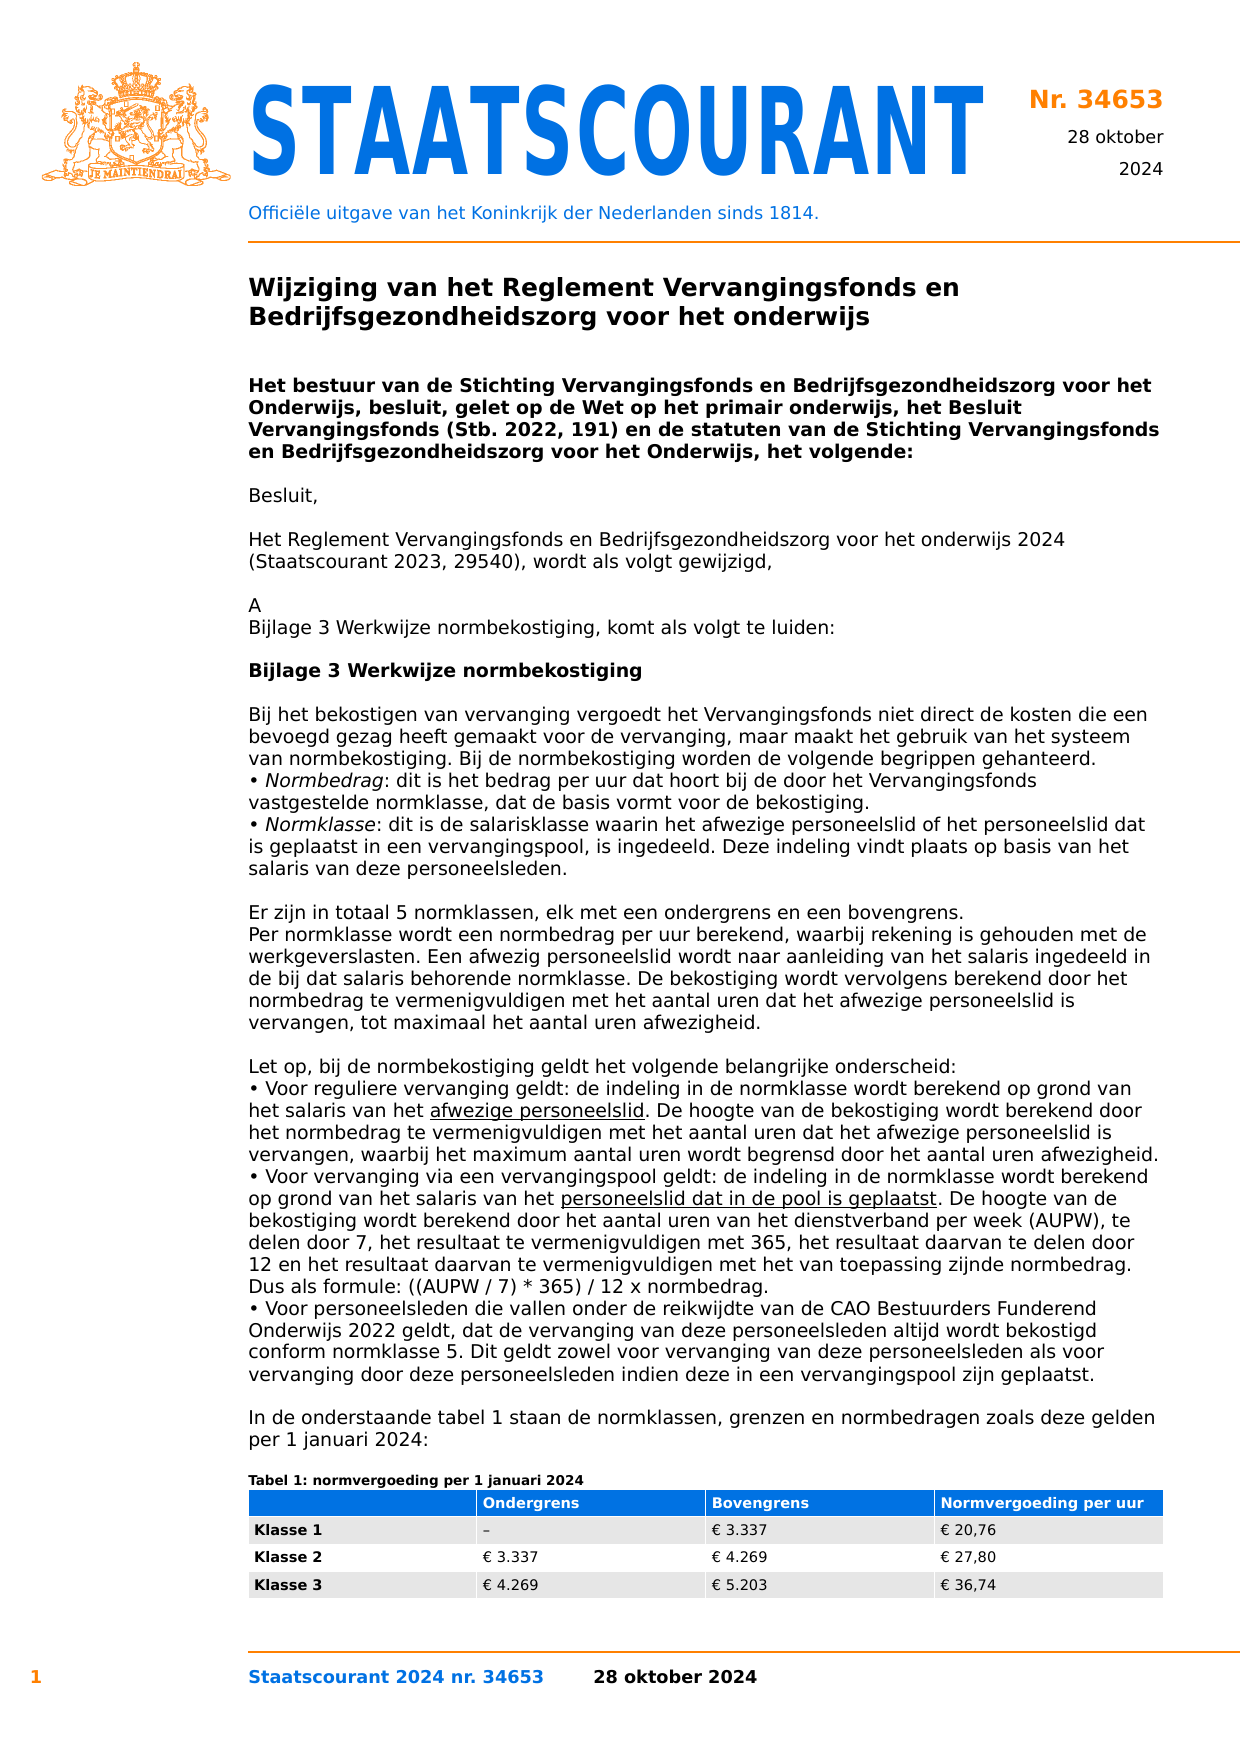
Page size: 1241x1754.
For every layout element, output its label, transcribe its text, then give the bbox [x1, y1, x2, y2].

text Het Reglement Vervangingsfonds en Bedrijfsgezondheidszorg voor het onderwijs 2024 (Staatscourant 2023, 29540), wordt als volgt gewijzigd, [248, 529, 1163, 573]
text • Voor personeelsleden die vallen onder de reikwijdte van de CAO Bestuurders Funderend Onderwijs 2022 geldt, dat de vervanging van deze personeelsleden altijd wordt bekostigd conform normklasse 5. Dit geldt zowel voor vervanging van deze personeelsleden als voor vervanging door deze personeelsleden indien deze in een vervangingspool zijn geplaatst. [248, 1297, 1163, 1385]
table_cell € 3.337 [706, 1517, 934, 1544]
subtitle Bijlage 3 Werkwijze normbekostiging [248, 660, 1163, 682]
text • Normbedrag: dit is het bedrag per uur dat hoort bij de door het Vervangingsfonds vastgestelde normklasse, dat de basis vormt voor de bekostiging. [248, 770, 1163, 814]
text Let op, bij de normbekostiging geldt het volgende belangrijke onderscheid: [248, 1056, 1163, 1078]
table_header Tabel 1: normvergoeding per 1 januari 2024 [248, 1473, 1163, 1489]
table_cell Klasse 2 [249, 1545, 476, 1571]
table_cell € 5.203 [706, 1572, 934, 1598]
table_cell [249, 1490, 476, 1516]
table_cell € 3.337 [477, 1545, 705, 1571]
table_cell Klasse 1 [249, 1517, 476, 1544]
text In de onderstaande tabel 1 staan de normklassen, grenzen en normbedragen zoals deze gelden per 1 januari 2024: [248, 1407, 1163, 1451]
text Het bestuur van de Stichting Vervangingsfonds en Bedrijfsgezondheidszorg voor het Onderwijs, besluit, gelet op de Wet op het primair onderwijs, het Besluit Vervangingsfonds (Stb. 2022, 191) en de statuten van de Stichting Vervangingsfonds en Bedrijfsgezondheidszorg voor het Onderwijs, het volgende: [248, 375, 1163, 463]
text Besluit, [248, 485, 1163, 507]
table_cell € 4.269 [706, 1545, 934, 1571]
text • Voor vervanging via een vervangingspool geldt: de indeling in de normklasse wordt berekend op grond van het salaris van het personeelslid dat in de pool is geplaatst. De hoogte van de bekostiging wordt berekend door het aantal uren van het dienstverband per week (AUPW), te delen door 7, het resultaat te vermenigvuldigen met 365, het resultaat daarvan te delen door 12 en het resultaat daarvan te vermenigvuldigen met het van toepassing zijnde normbedrag. [248, 1166, 1163, 1276]
table_cell – [477, 1517, 705, 1544]
table_cell Ondergrens [477, 1490, 705, 1516]
text Dus als formule: ((AUPW / 7) * 365) / 12 x normbedrag. [248, 1276, 1163, 1297]
text Er zijn in totaal 5 normklassen, elk met een ondergrens en een bovengrens. [248, 902, 1163, 924]
table_cell 28 oktober [998, 121, 1240, 153]
table_cell Normvergoeding per uur [935, 1490, 1163, 1516]
table_cell € 4.269 [477, 1572, 705, 1598]
text A [248, 594, 1163, 617]
text • Voor reguliere vervanging geldt: de indeling in de normklasse wordt berekend op grond van het salaris van het afwezige personeelslid. De hoogte van de bekostiging wordt berekend door het normbedrag te vermenigvuldigen met het aantal uren dat het afwezige personeelslid is vervangen, waarbij het maximum aantal uren wordt begrensd door het aantal uren afwezigheid. [248, 1078, 1163, 1166]
table_cell € 36,74 [935, 1572, 1163, 1598]
table_cell € 27,80 [935, 1545, 1163, 1571]
table_cell Bovengrens [706, 1490, 934, 1516]
subtitle Wijziging van het Reglement Vervangingsfonds en Bedrijfsgezondheidszorg voor het onderwijs [248, 273, 1163, 331]
table_cell 2024 [998, 153, 1240, 203]
table_header Nr. 34653 [998, 62, 1240, 121]
table_cell Klasse 3 [249, 1572, 476, 1598]
table_header STAATSCOURANT [248, 62, 998, 203]
picture [41, 62, 231, 186]
table_header [25, 62, 248, 241]
text • Normklasse: dit is de salarisklasse waarin het afwezige personeelslid of het personeelslid dat is geplaatst in een vervangingspool, is ingedeeld. Deze indeling vindt plaats op basis van het salaris van deze personeelsleden. [248, 814, 1163, 880]
table_cell Officiële uitgave van het Koninkrijk der Nederlanden sinds 1814. [248, 203, 1240, 241]
text Bijlage 3 Werkwijze normbekostiging, komt als volgt te luiden: [248, 617, 1163, 638]
table_cell € 20,76 [935, 1517, 1163, 1544]
text Bij het bekostigen van vervanging vergoedt het Vervangingsfonds niet direct de kosten die een bevoegd gezag heeft gemaakt voor de vervanging, maar maakt het gebruik van het systeem van normbekostiging. Bij de normbekostiging worden de volgende begrippen gehanteerd. [248, 704, 1163, 770]
text Per normklasse wordt een normbedrag per uur berekend, waarbij rekening is gehouden met de werkgeverslasten. Een afwezig personeelslid wordt naar aanleiding van het salaris ingedeeld in de bij dat salaris behorende normklasse. De bekostiging wordt vervolgens berekend door het normbedrag te vermenigvuldigen met het aantal uren dat het afwezige personeelslid is vervangen, tot maximaal het aantal uren afwezigheid. [248, 924, 1163, 1034]
